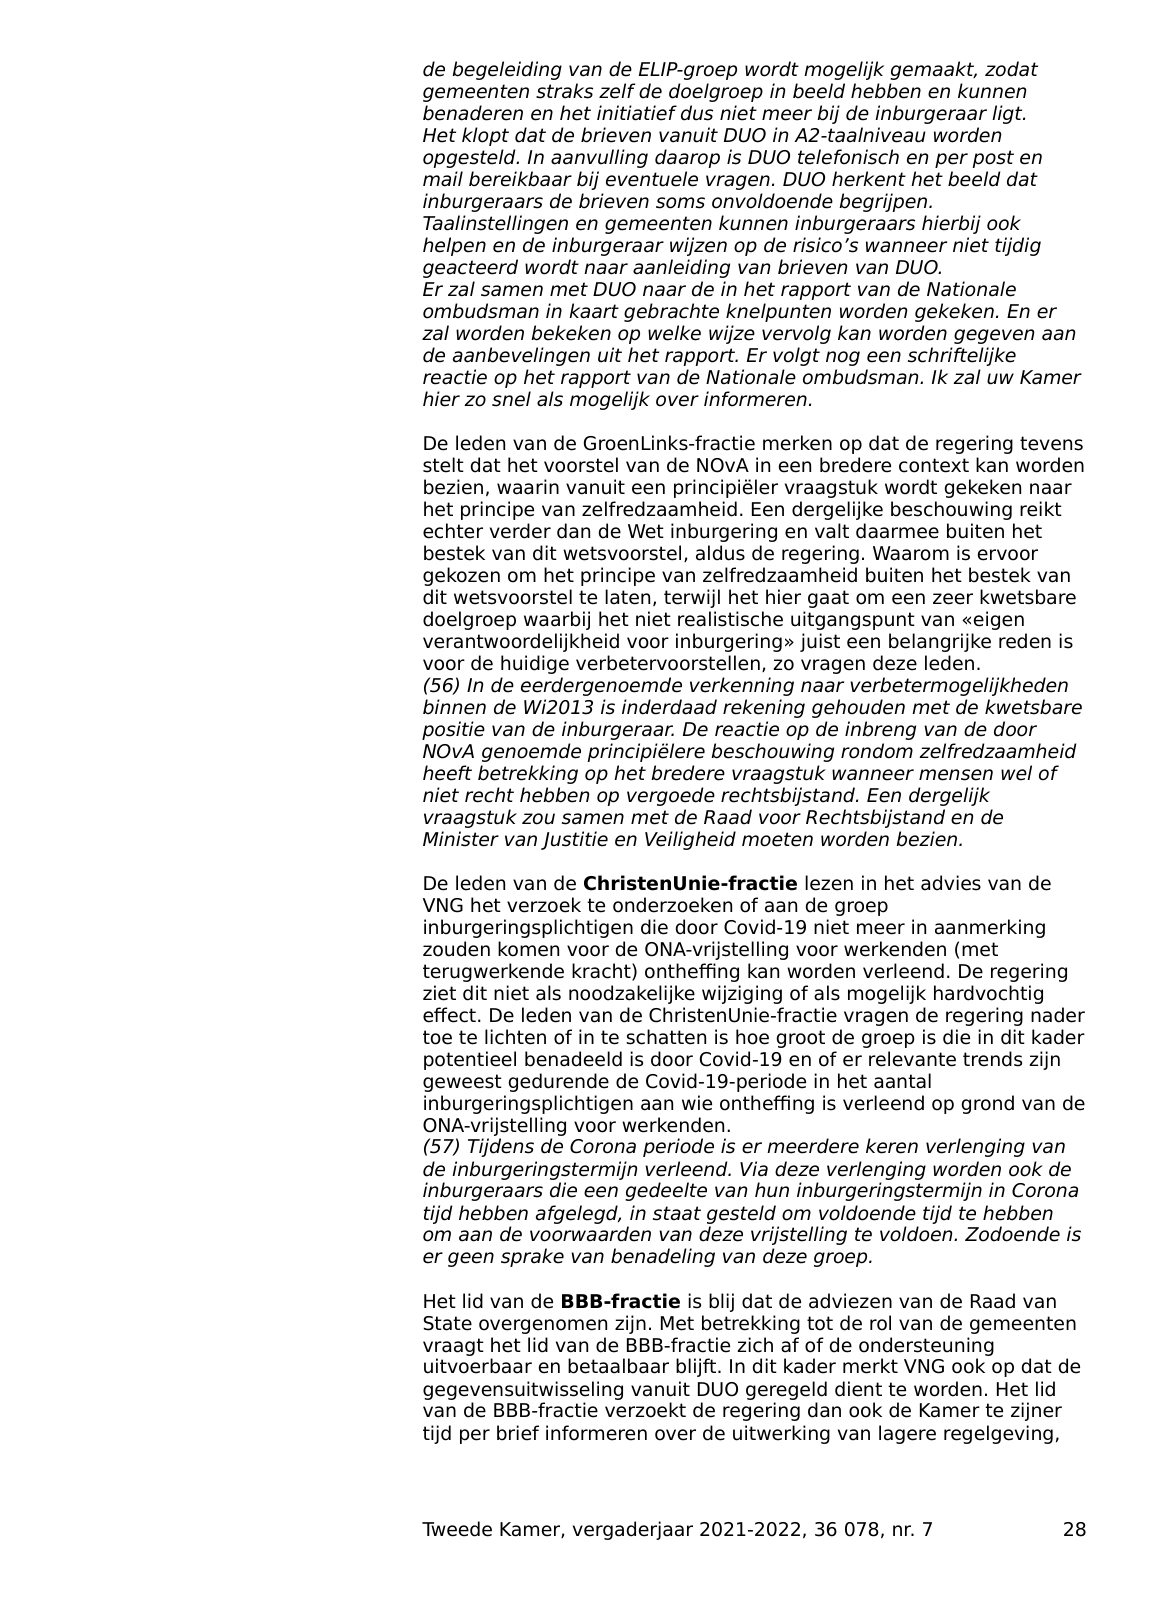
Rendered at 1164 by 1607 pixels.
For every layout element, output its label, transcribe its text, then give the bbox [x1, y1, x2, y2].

text de begeleiding van de ELIP-groep wordt mogelijk gemaakt, zodat gemeenten straks zelf de doelgroep in beeld hebben en kunnen benaderen en het initiatief dus niet meer bij de inburgeraar ligt. [422, 59, 1087, 125]
text (57) Tijdens de Corona periode is er meerdere keren verlenging van de inburgeringstermijn verleend. Via deze verlenging worden ook de inburgeraars die een gedeelte van hun inburgeringstermijn in Corona tijd hebben afgelegd, in staat gesteld om voldoende tijd te hebben om aan de voorwaarden van deze vrijstelling te voldoen. Zodoende is er geen sprake van benadeling van deze groep. [422, 1136, 1087, 1268]
text De leden van de GroenLinks-fractie merken op dat de regering tevens stelt dat het voorstel van de NOvA in een bredere context kan worden bezien, waarin vanuit een principiëler vraagstuk wordt gekeken naar het principe van zelfredzaamheid. Een dergelijke beschouwing reikt echter verder dan de Wet inburgering en valt daarmee buiten het bestek van dit wetsvoorstel, aldus de regering. Waarom is ervoor gekozen om het principe van zelfredzaamheid buiten het bestek van dit wetsvoorstel te laten, terwijl het hier gaat om een zeer kwetsbare doelgroep waarbij het niet realistische uitgangspunt van «eigen verantwoordelijkheid voor inburgering» juist een belangrijke reden is voor de huidige verbetervoorstellen, zo vragen deze leden. [422, 433, 1087, 675]
text (56) In de eerdergenoemde verkenning naar verbetermogelijkheden binnen de Wi2013 is inderdaad rekening gehouden met de kwetsbare positie van de inburgeraar. De reactie op de inbreng van de door NOvA genoemde principiëlere beschouwing rondom zelfredzaamheid heeft betrekking op het bredere vraagstuk wanneer mensen wel of niet recht hebben op vergoede rechtsbijstand. Een dergelijk vraagstuk zou samen met de Raad voor Rechtsbijstand en de Minister van Justitie en Veiligheid moeten worden bezien. [422, 675, 1087, 851]
text De leden van de ChristenUnie-fractie lezen in het advies van de VNG het verzoek te onderzoeken of aan de groep inburgeringsplichtigen die door Covid-19 niet meer in aanmerking zouden komen voor de ONA-vrijstelling voor werkenden (met terugwerkende kracht) ontheffing kan worden verleend. De regering ziet dit niet als noodzakelijke wijziging of als mogelijk hardvochtig effect. De leden van de ChristenUnie-fractie vragen de regering nader toe te lichten of in te schatten is hoe groot de groep is die in dit kader potentieel benadeeld is door Covid-19 en of er relevante trends zijn geweest gedurende de Covid-19-periode in het aantal inburgeringsplichtigen aan wie ontheffing is verleend op grond van de ONA-vrijstelling voor werkenden. [422, 873, 1087, 1136]
text Het klopt dat de brieven vanuit DUO in A2-taalniveau worden opgesteld. In aanvulling daarop is DUO telefonisch en per post en mail bereikbaar bij eventuele vragen. DUO herkent het beeld dat inburgeraars de brieven soms onvoldoende begrijpen. Taalinstellingen en gemeenten kunnen inburgeraars hierbij ook helpen en de inburgeraar wijzen op de risico’s wanneer niet tijdig geacteerd wordt naar aanleiding van brieven van DUO. [422, 125, 1087, 279]
text Het lid van de BBB-fractie is blij dat de adviezen van de Raad van State overgenomen zijn. Met betrekking tot de rol van de gemeenten vraagt het lid van de BBB-fractie zich af of de ondersteuning uitvoerbaar en betaalbaar blijft. In dit kader merkt VNG ook op dat de gegevensuitwisseling vanuit DUO geregeld dient te worden. Het lid van de BBB-fractie verzoekt de regering dan ook de Kamer te zijner tijd per brief informeren over de uitwerking van lagere regelgeving, [422, 1291, 1087, 1444]
text Er zal samen met DUO naar de in het rapport van de Nationale ombudsman in kaart gebrachte knelpunten worden gekeken. En er zal worden bekeken op welke wijze vervolg kan worden gegeven aan de aanbevelingen uit het rapport. Er volgt nog een schriftelijke reactie op het rapport van de Nationale ombudsman. Ik zal uw Kamer hier zo snel als mogelijk over informeren. [422, 279, 1087, 411]
